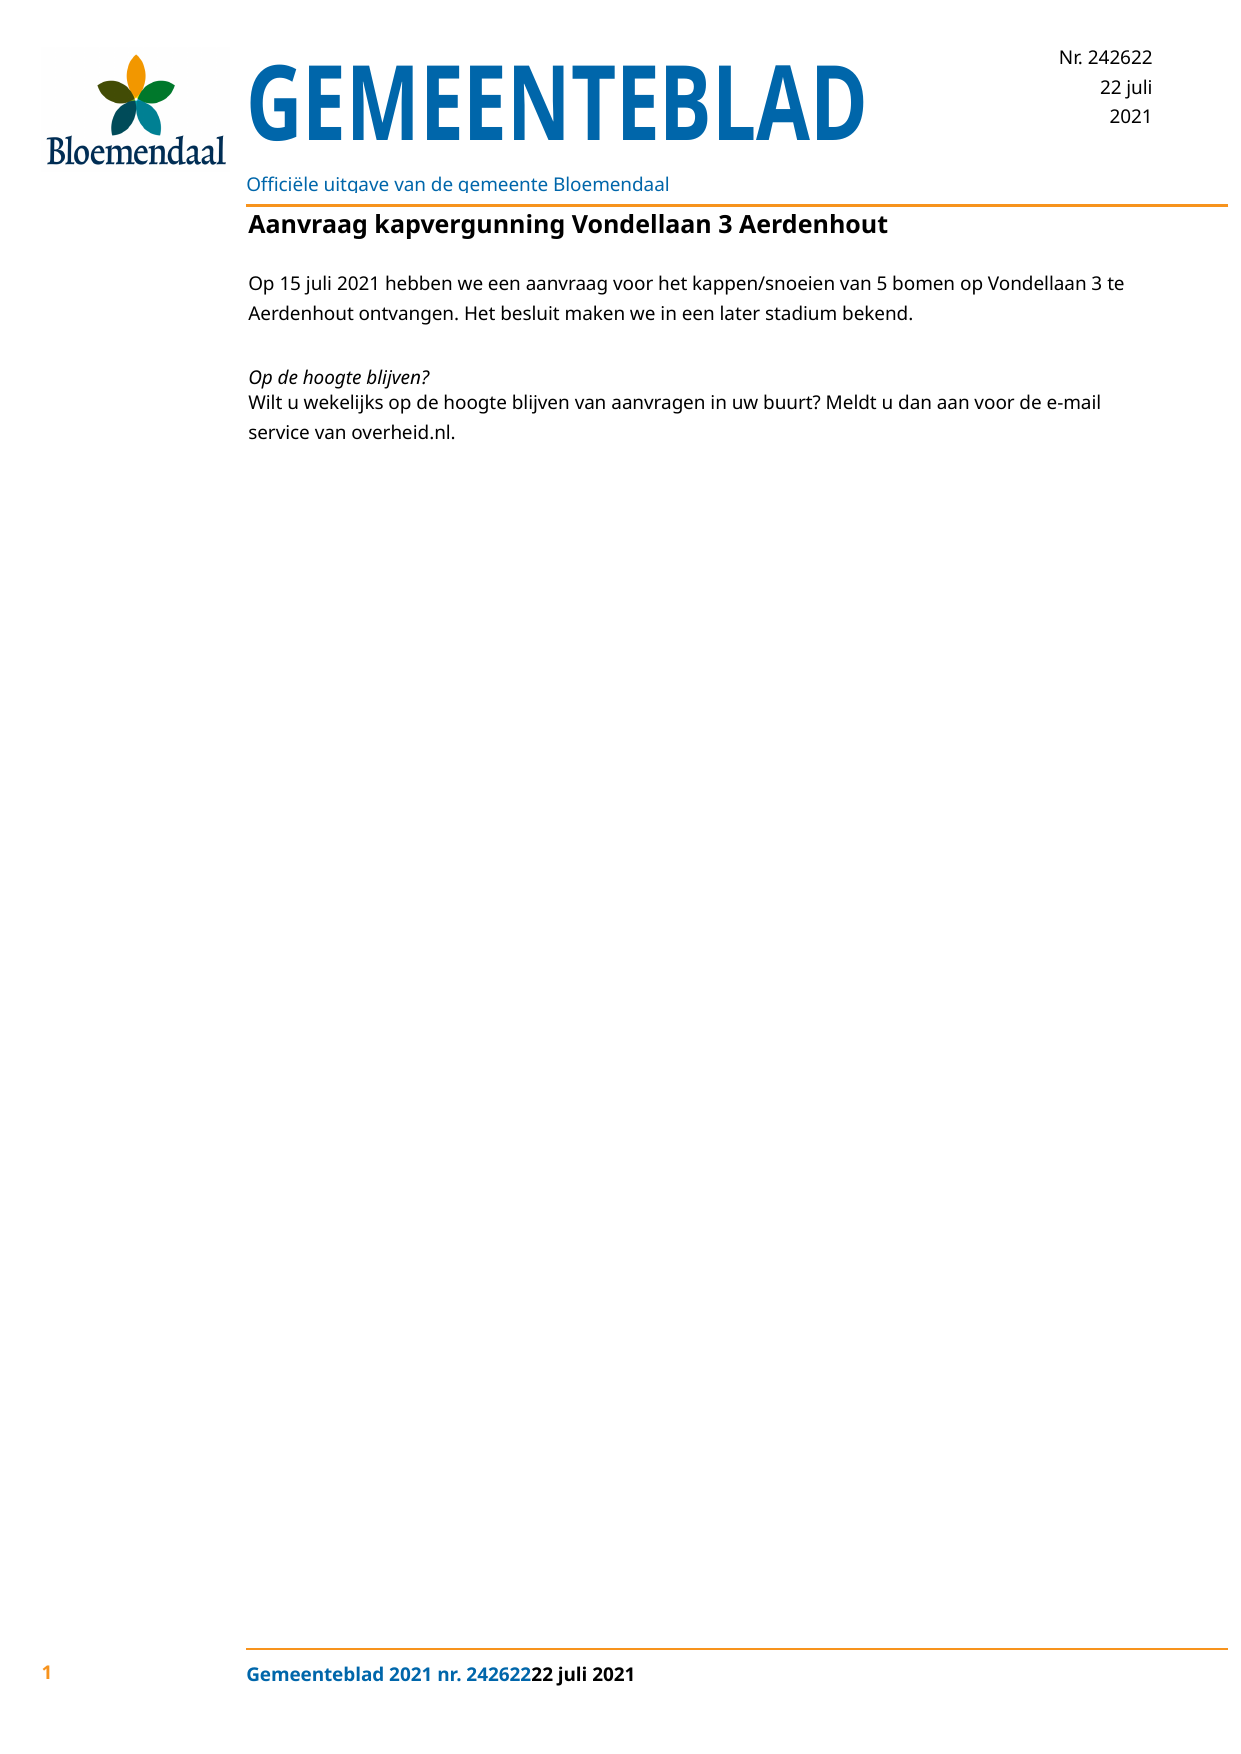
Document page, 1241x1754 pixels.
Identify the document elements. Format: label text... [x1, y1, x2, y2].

picture [41, 47, 231, 172]
text Wilt u wekelijks op de hoogte blijven van aanvragen in uw buurt? Meldt u dan aan voor de e-mail service van overheid.nl. [248, 389, 1152, 445]
text Op 15 juli 2021 hebben we een aanvraag voor het kappen/snoeien van 5 bomen op Vondellaan 3 te Aerdenhout ontvangen. Het besluit maken we in een later stadium bekend. [248, 270, 1152, 326]
text Aanvraag kapvergunning Vondellaan 3 Aerdenhout [248, 207, 1152, 241]
text Op de hoogte blijven? [248, 364, 1152, 389]
